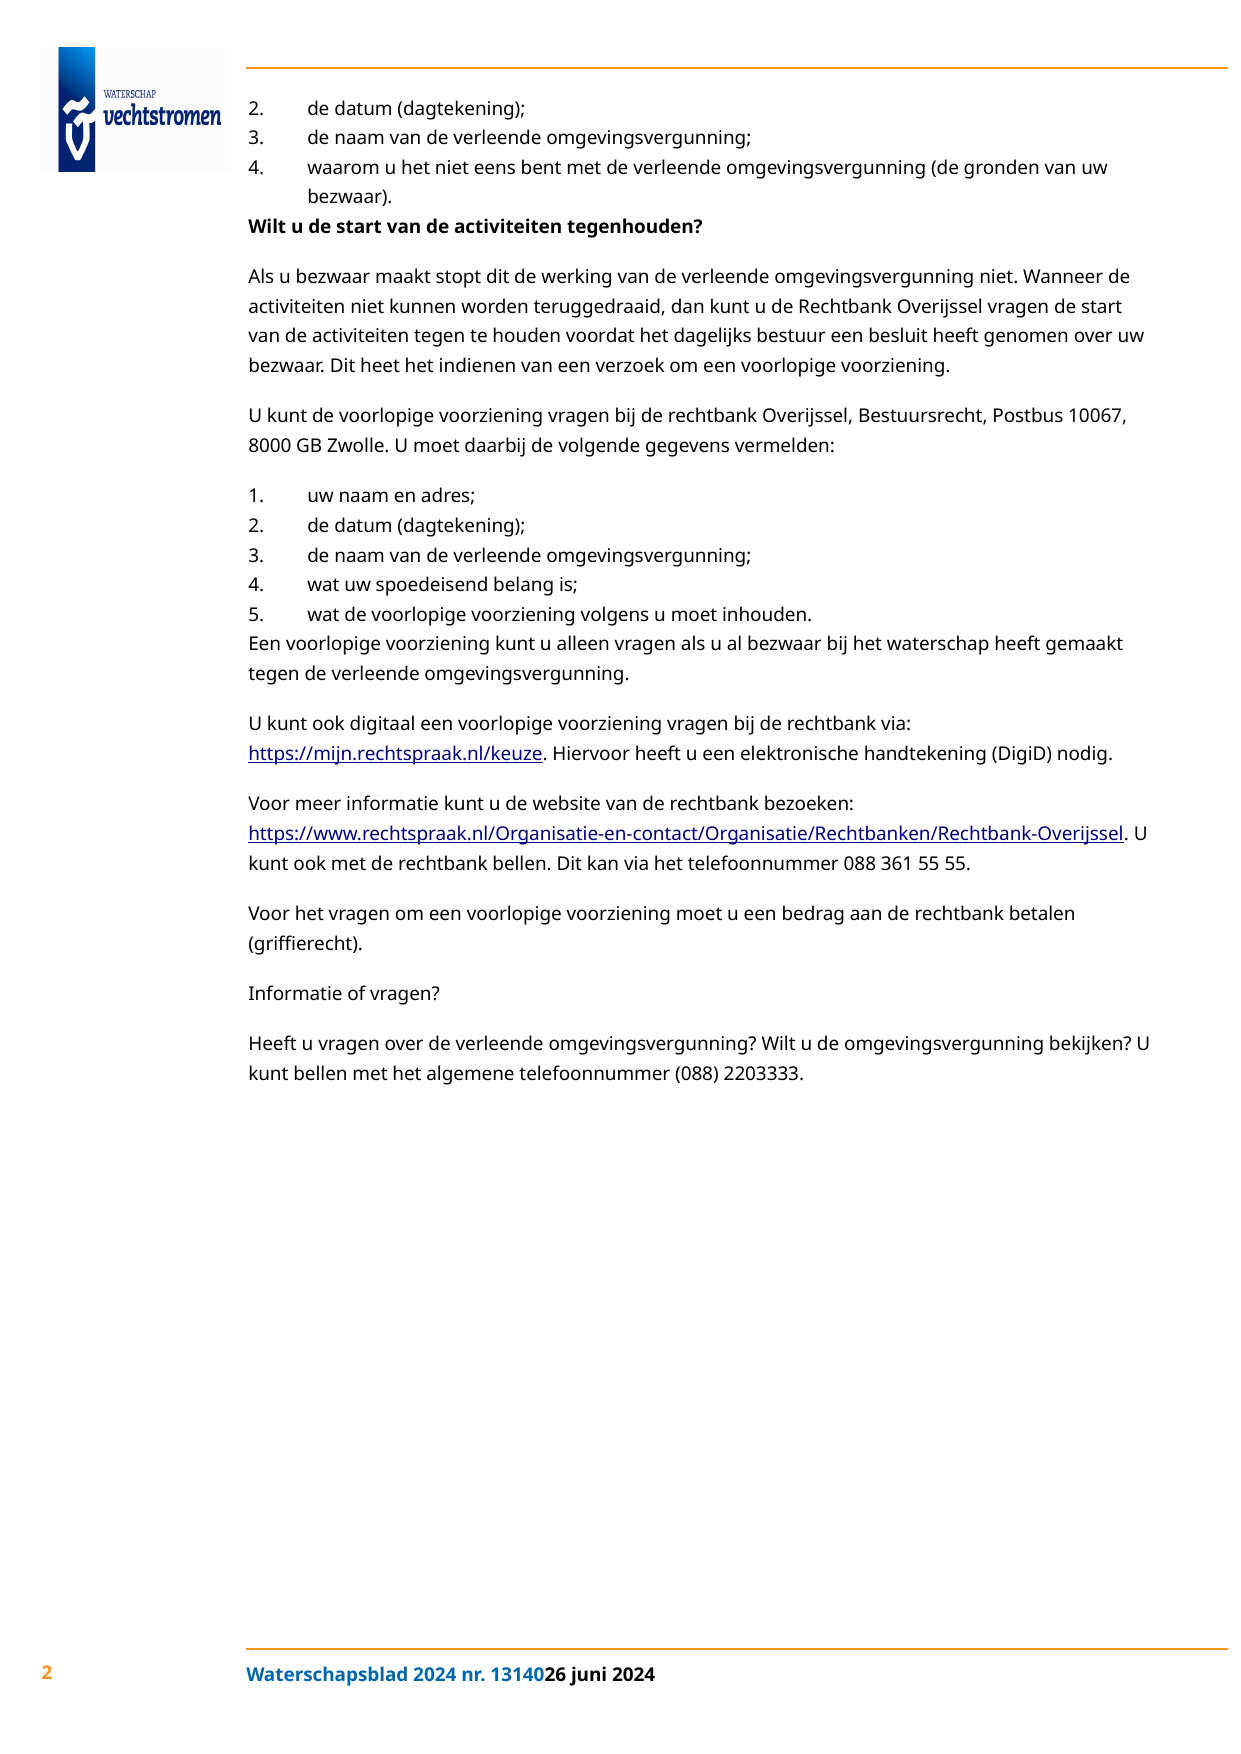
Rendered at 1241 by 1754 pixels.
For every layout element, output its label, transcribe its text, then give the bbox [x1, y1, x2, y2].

list de datum (dagtekening); [248, 512, 1152, 538]
text Voor het vragen om een voorlopige voorziening moet u een bedrag aan de rechtbank betalen (griffierecht). [248, 900, 1152, 956]
text Heeft u vragen over de verleende omgevingsvergunning? Wilt u de omgevingsvergunning bekijken? U kunt bellen met het algemene telefoonnummer (088) 2203333. [248, 1031, 1152, 1086]
list de datum (dagtekening); [248, 95, 1152, 121]
text Informatie of vragen? [248, 980, 1152, 1006]
text U kunt de voorlopige voorziening vragen bij de rechtbank Overijssel, Bestuursrecht, Postbus 10067, 8000 GB Zwolle. U moet daarbij de volgende gegevens vermelden: [248, 403, 1152, 458]
text U kunt ook digitaal een voorlopige voorziening vragen bij de rechtbank via: https://mijn.rechtspraak.nl/keuze. Hiervoor heeft u een elektronische handtekening (DigiD) nodig. [248, 711, 1152, 766]
list uw naam en adres; [248, 483, 1152, 508]
list wat uw spoedeisend belang is; [248, 571, 1152, 597]
picture [41, 47, 231, 172]
text Voor meer informatie kunt u de website van de rechtbank bezoeken: https://www.rechtspraak.nl/Organisatie-en-contact/Organisatie/Rechtbanken/Rechtbank-Overijssel. U kunt ook met de rechtbank bellen. Dit kan via het telefoonnummer 088 361 55 55. [248, 791, 1152, 876]
text Wilt u de start van de activiteiten tegenhouden? [248, 213, 1152, 239]
text Als u bezwaar maakt stopt dit de werking van de verleende omgevingsvergunning niet. Wanneer de activiteiten niet kunnen worden teruggedraaid, dan kunt u de Rechtbank Overijssel vragen de start van de activiteiten tegen te houden voordat het dagelijks bestuur een besluit heeft genomen over uw bezwaar. Dit heet het indienen van een verzoek om een voorlopige voorziening. [248, 263, 1152, 378]
list de naam van de verleende omgevingsvergunning; [248, 124, 1152, 150]
list waarom u het niet eens bent met de verleende omgevingsvergunning (de gronden van uw bezwaar). [248, 154, 1152, 209]
list de naam van de verleende omgevingsvergunning; [248, 542, 1152, 568]
text Een voorlopige voorziening kunt u alleen vragen als u al bezwaar bij het waterschap heeft gemaakt tegen de verleende omgevingsvergunning. [248, 631, 1152, 686]
list wat de voorlopige voorziening volgens u moet inhouden. [248, 601, 1152, 627]
